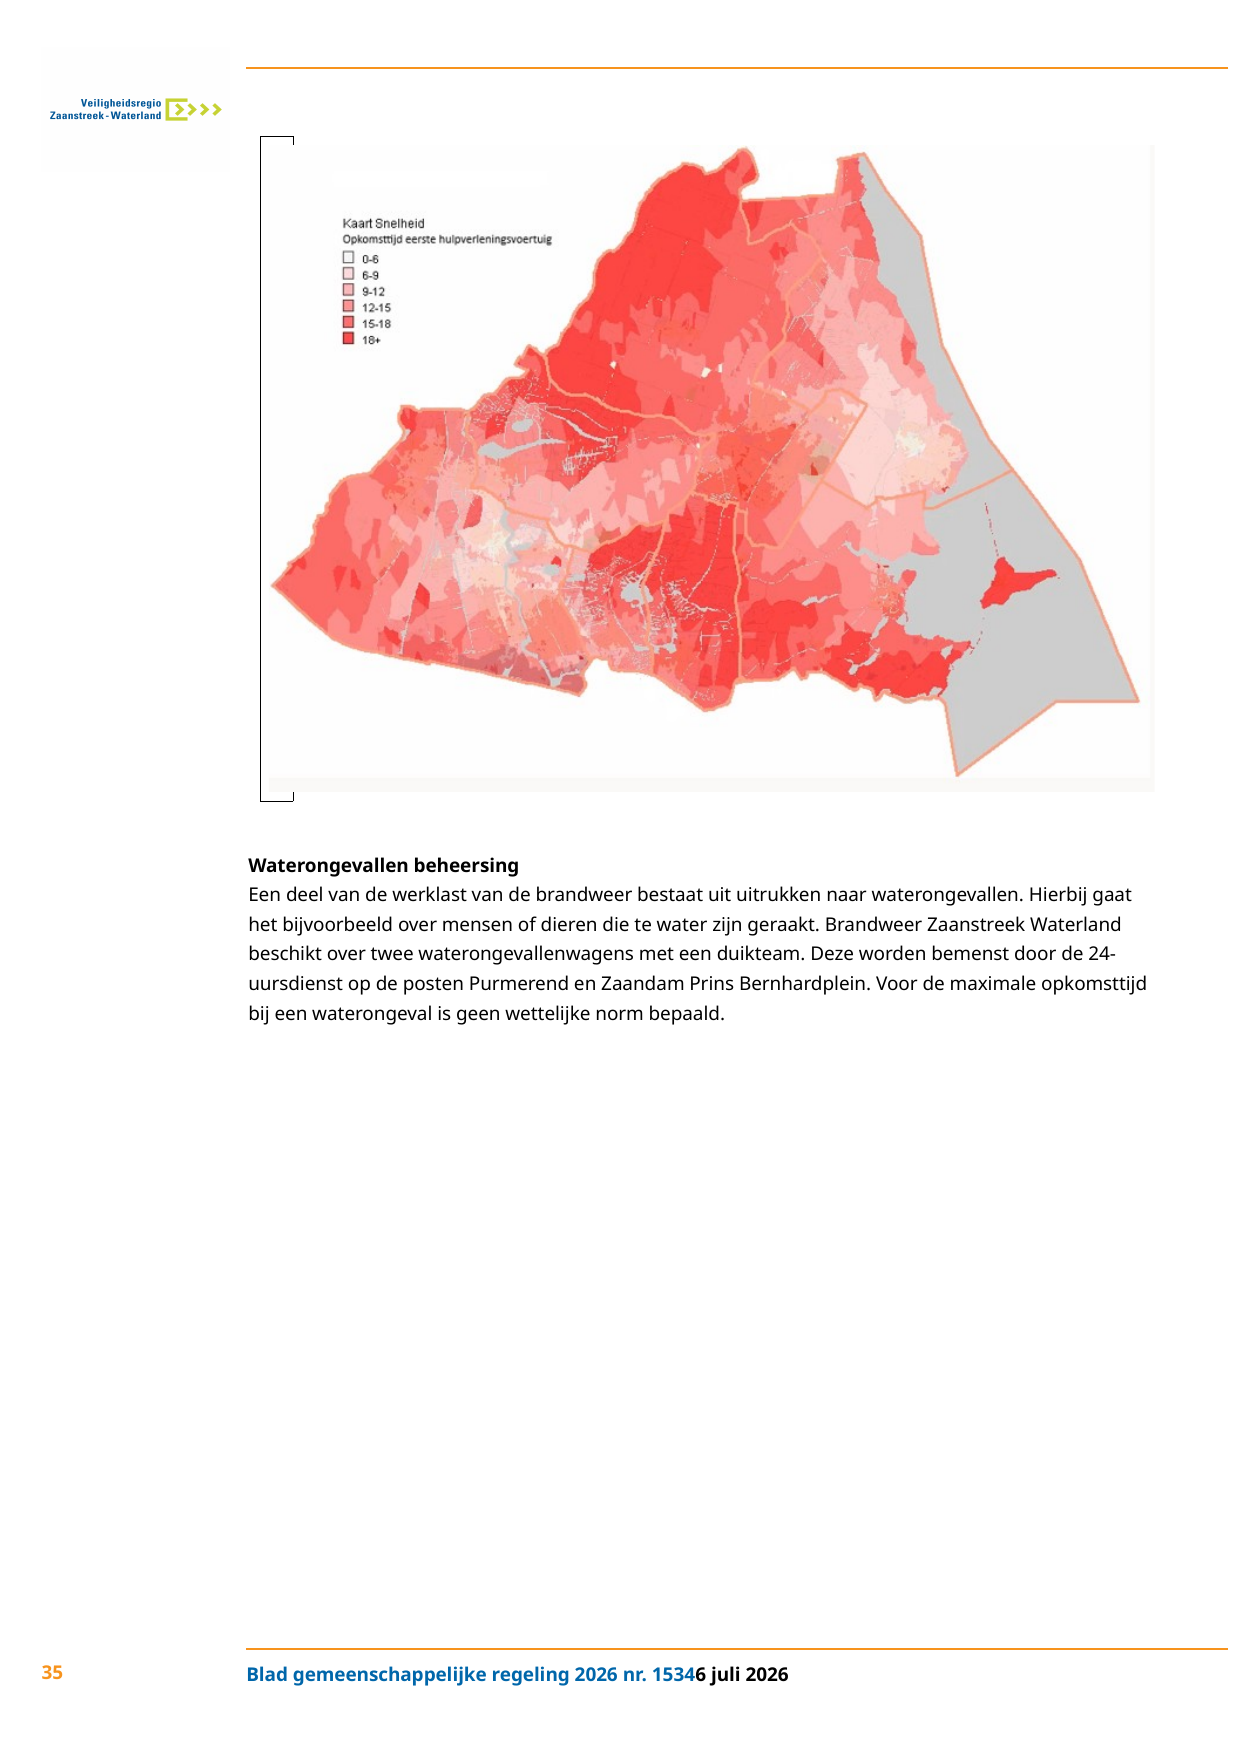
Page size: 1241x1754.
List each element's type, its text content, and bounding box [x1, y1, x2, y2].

picture [41, 47, 231, 172]
text Een deel van de werklast van de brandweer bestaat uit uitrukken naar waterongevallen. Hierbij gaat het bijvoorbeeld over mensen of dieren die te water zijn geraakt. Brandweer Zaanstreek Waterland beschikt over twee waterongevallenwagens met een duikteam. Deze worden bemenst door de 24-uursdienst op de posten Purmerend en Zaandam Prins Bernhardplein. Voor de maximale opkomsttijd bij een waterongeval is geen wettelijke norm bepaald. [248, 881, 1152, 1025]
text Waterongevallen beheersing [248, 852, 1152, 877]
picture [268, 145, 1155, 792]
